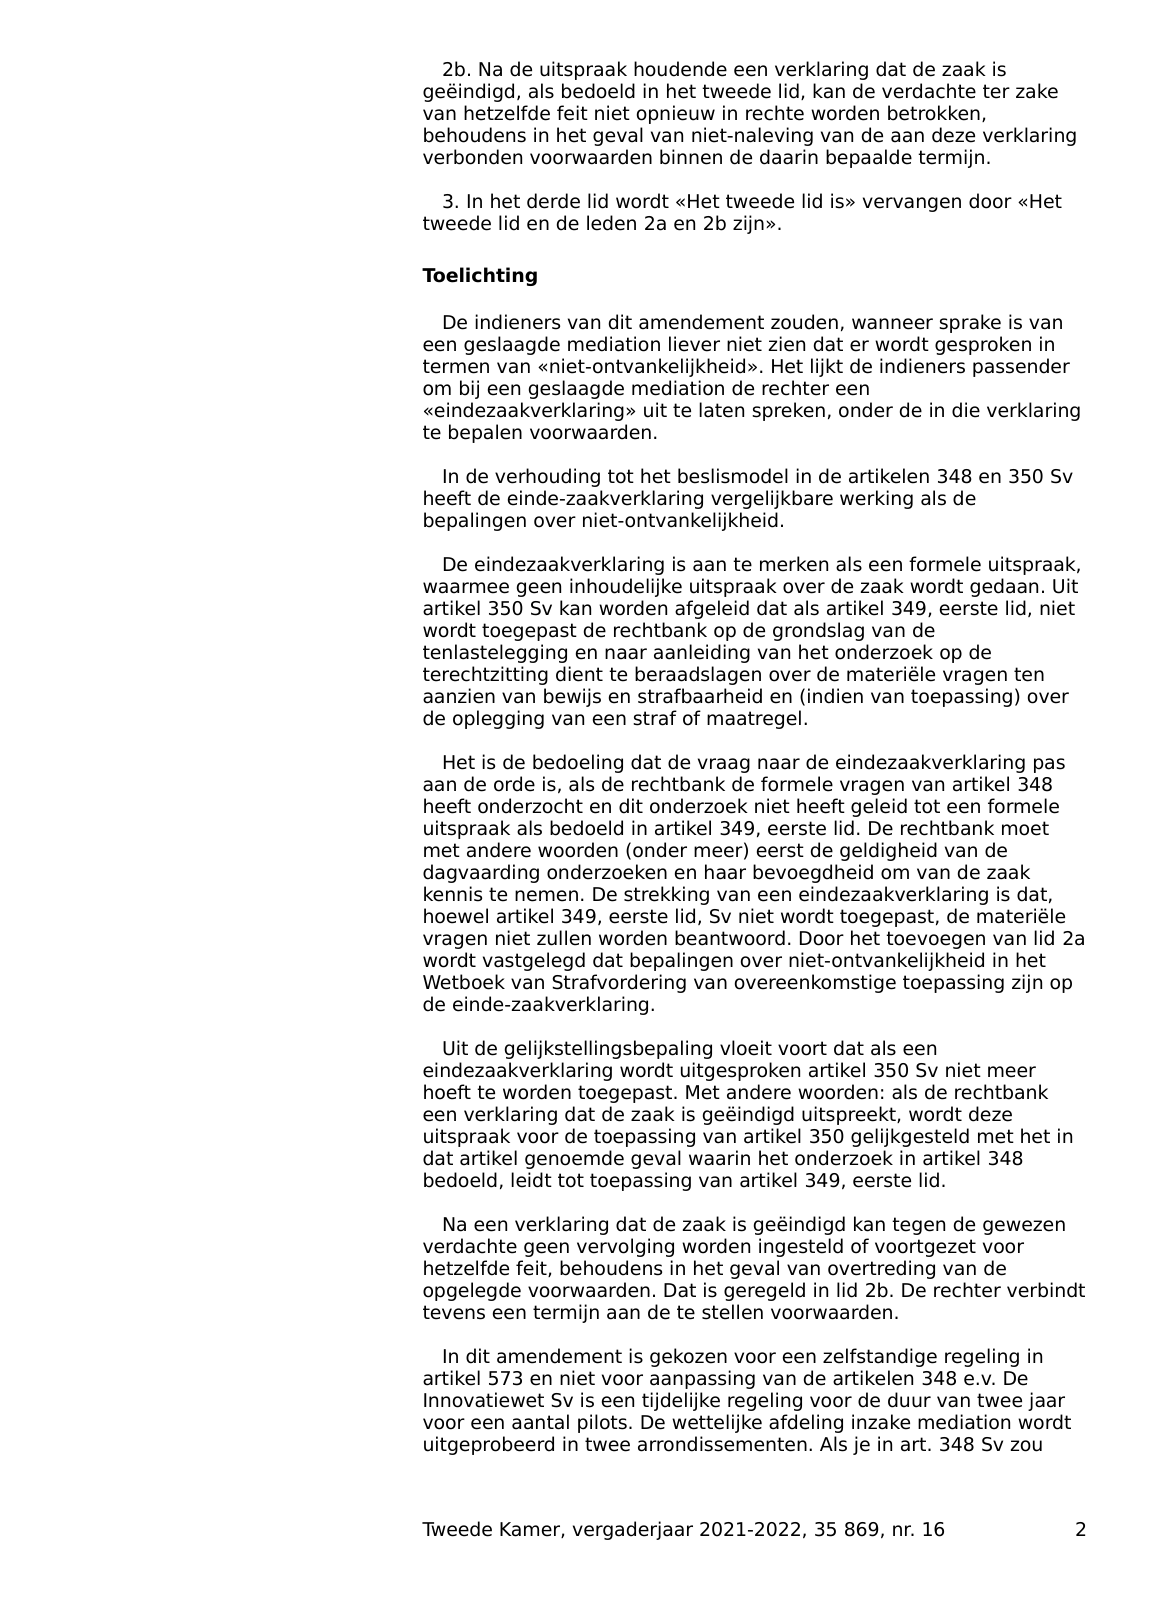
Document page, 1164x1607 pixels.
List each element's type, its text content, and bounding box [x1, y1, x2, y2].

text In de verhouding tot het beslismodel in de artikelen 348 en 350 Sv heeft de einde-zaakverklaring vergelijkbare werking als de bepalingen over niet-ontvankelijkheid. [422, 466, 1087, 532]
subtitle Toelichting [422, 265, 1087, 287]
text 2b. Na de uitspraak houdende een verklaring dat de zaak is geëindigd, als bedoeld in het tweede lid, kan de verdachte ter zake van hetzelfde feit niet opnieuw in rechte worden betrokken, behoudens in het geval van niet-naleving van de aan deze verklaring verbonden voorwaarden binnen de daarin bepaalde termijn. [422, 59, 1087, 169]
text Het is de bedoeling dat de vraag naar de eindezaakverklaring pas aan de orde is, als de rechtbank de formele vragen van artikel 348 heeft onderzocht en dit onderzoek niet heeft geleid tot een formele uitspraak als bedoeld in artikel 349, eerste lid. De rechtbank moet met andere woorden (onder meer) eerst de geldigheid van de dagvaarding onderzoeken en haar bevoegdheid om van de zaak kennis te nemen. De strekking van een eindezaakverklaring is dat, hoewel artikel 349, eerste lid, Sv niet wordt toegepast, de materiële vragen niet zullen worden beantwoord. Door het toevoegen van lid 2a wordt vastgelegd dat bepalingen over niet-ontvankelijkheid in het Wetboek van Strafvordering van overeenkomstige toepassing zijn op de einde-zaakverklaring. [422, 752, 1087, 1016]
text 3. In het derde lid wordt «Het tweede lid is» vervangen door «Het tweede lid en de leden 2a en 2b zijn». [422, 191, 1087, 235]
text In dit amendement is gekozen voor een zelfstandige regeling in artikel 573 en niet voor aanpassing van de artikelen 348 e.v. De Innovatiewet Sv is een tijdelijke regeling voor de duur van twee jaar voor een aantal pilots. De wettelijke afdeling inzake mediation wordt uitgeprobeerd in twee arrondissementen. Als je in art. 348 Sv zou [422, 1346, 1087, 1456]
text De indieners van dit amendement zouden, wanneer sprake is van een geslaagde mediation liever niet zien dat er wordt gesproken in termen van «niet-ontvankelijkheid». Het lijkt de indieners passender om bij een geslaagde mediation de rechter een «eindezaakverklaring» uit te laten spreken, onder de in die verklaring te bepalen voorwaarden. [422, 312, 1087, 444]
text De eindezaakverklaring is aan te merken als een formele uitspraak, waarmee geen inhoudelijke uitspraak over de zaak wordt gedaan. Uit artikel 350 Sv kan worden afgeleid dat als artikel 349, eerste lid, niet wordt toegepast de rechtbank op de grondslag van de tenlastelegging en naar aanleiding van het onderzoek op de terechtzitting dient te beraadslagen over de materiële vragen ten aanzien van bewijs en strafbaarheid en (indien van toepassing) over de oplegging van een straf of maatregel. [422, 554, 1087, 730]
text Uit de gelijkstellingsbepaling vloeit voort dat als een eindezaakverklaring wordt uitgesproken artikel 350 Sv niet meer hoeft te worden toegepast. Met andere woorden: als de rechtbank een verklaring dat de zaak is geëindigd uitspreekt, wordt deze uitspraak voor de toepassing van artikel 350 gelijkgesteld met het in dat artikel genoemde geval waarin het onderzoek in artikel 348 bedoeld, leidt tot toepassing van artikel 349, eerste lid. [422, 1038, 1087, 1192]
text Na een verklaring dat de zaak is geëindigd kan tegen de gewezen verdachte geen vervolging worden ingesteld of voortgezet voor hetzelfde feit, behoudens in het geval van overtreding van de opgelegde voorwaarden. Dat is geregeld in lid 2b. De rechter verbindt tevens een termijn aan de te stellen voorwaarden. [422, 1214, 1087, 1324]
